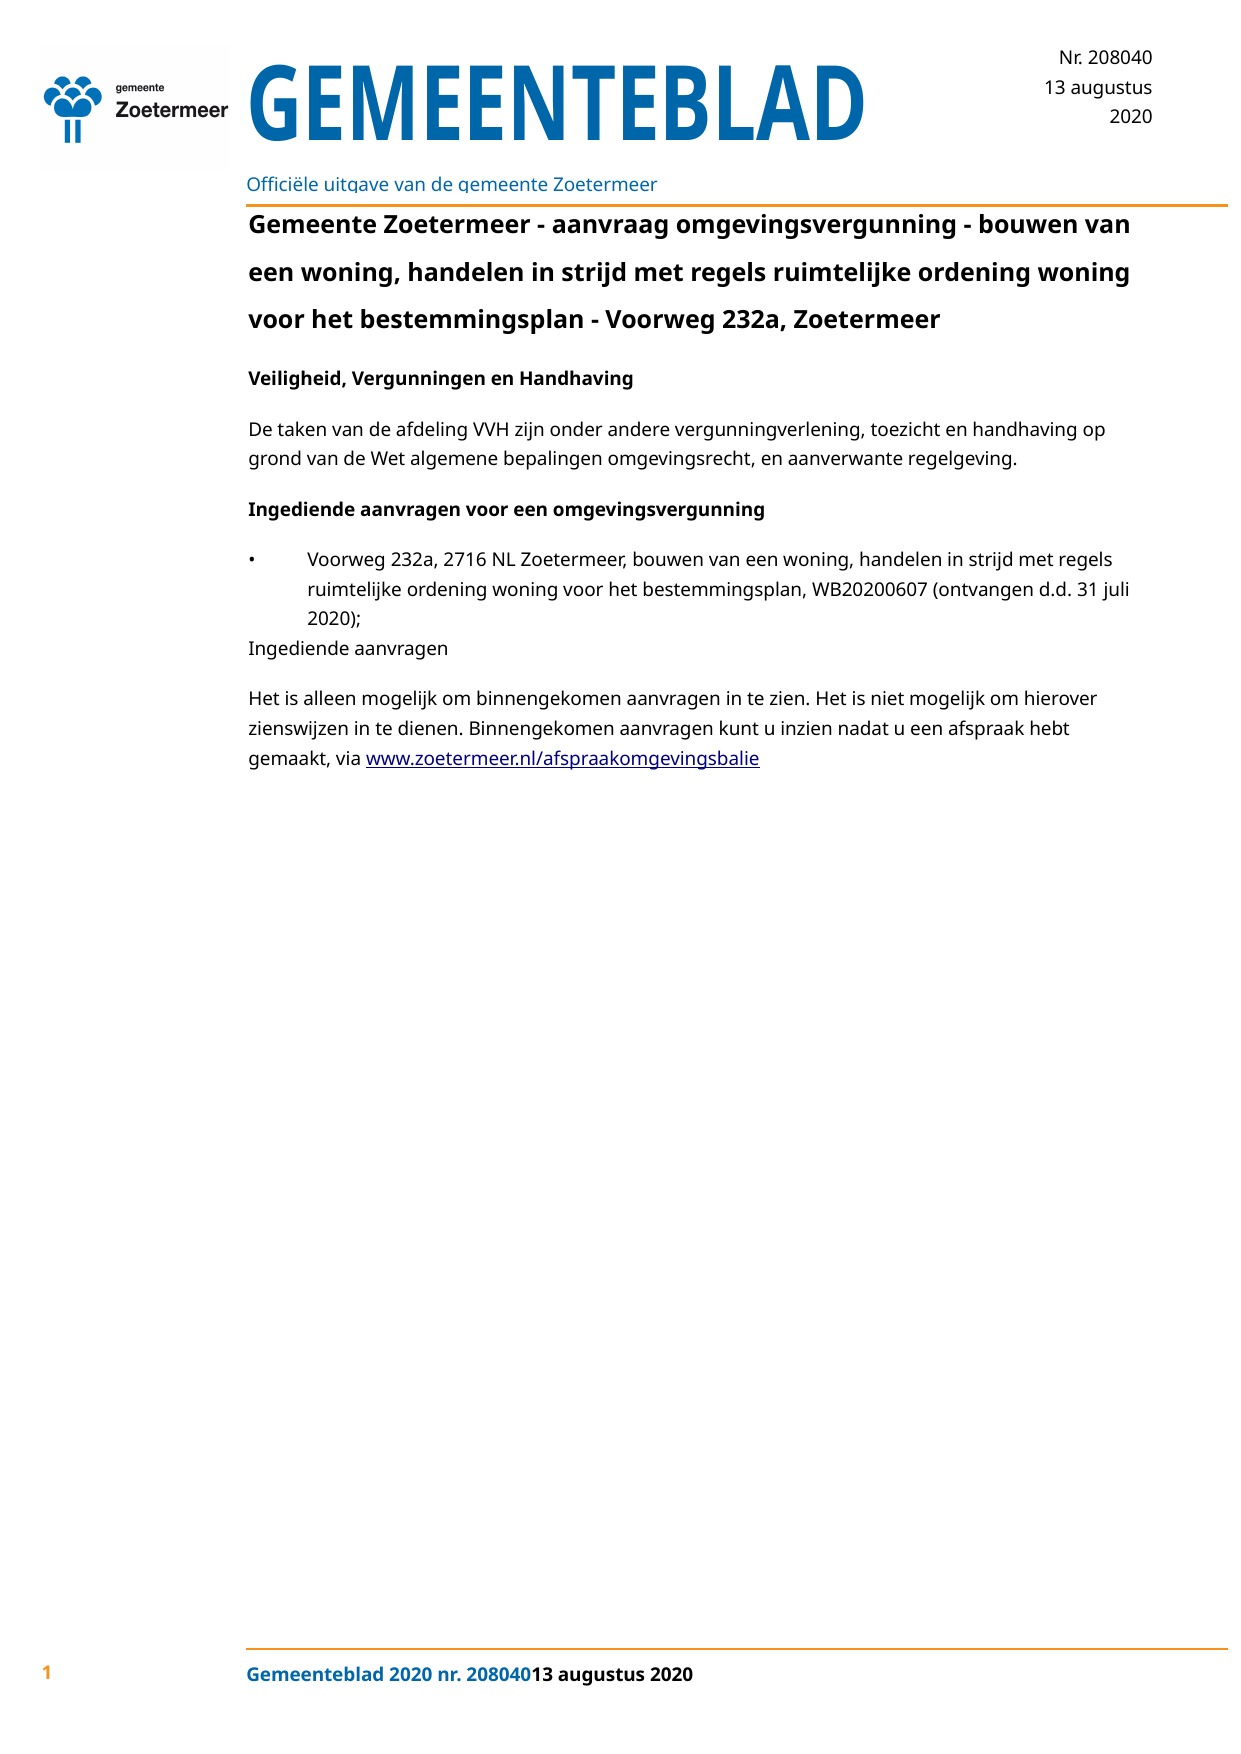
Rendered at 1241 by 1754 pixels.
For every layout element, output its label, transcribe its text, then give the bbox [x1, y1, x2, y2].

picture [41, 47, 231, 172]
text De taken van de afdeling VVH zijn onder andere vergunningverlening, toezicht en handhaving op grond van de Wet algemene bepalingen omgevingsrecht, en aanverwante regelgeving. [248, 416, 1152, 471]
text Het is alleen mogelijk om binnengekomen aanvragen in te zien. Het is niet mogelijk om hierover zienswijzen in te dienen. Binnengekomen aanvragen kunt u inzien nadat u een afspraak hebt gemaakt, via www.zoetermeer.nl/afspraakomgevingsbalie [248, 686, 1152, 770]
list Voorweg 232a, 2716 NL Zoetermeer, bouwen van een woning, handelen in strijd met regels ruimtelijke ordening woning voor het bestemmingsplan, WB20200607 (ontvangen d.d. 31 juli 2020); [248, 546, 1152, 631]
text Gemeente Zoetermeer - aanvraag omgevingsvergunning - bouwen van een woning, handelen in strijd met regels ruimtelijke ordening woning voor het bestemmingsplan - Voorweg 232a, Zoetermeer [248, 207, 1152, 336]
text Ingediende aanvragen voor een omgevingsvergunning [248, 496, 1152, 522]
text Veiligheid, Vergunningen en Handhaving [248, 366, 1152, 391]
text Ingediende aanvragen [248, 635, 1152, 661]
